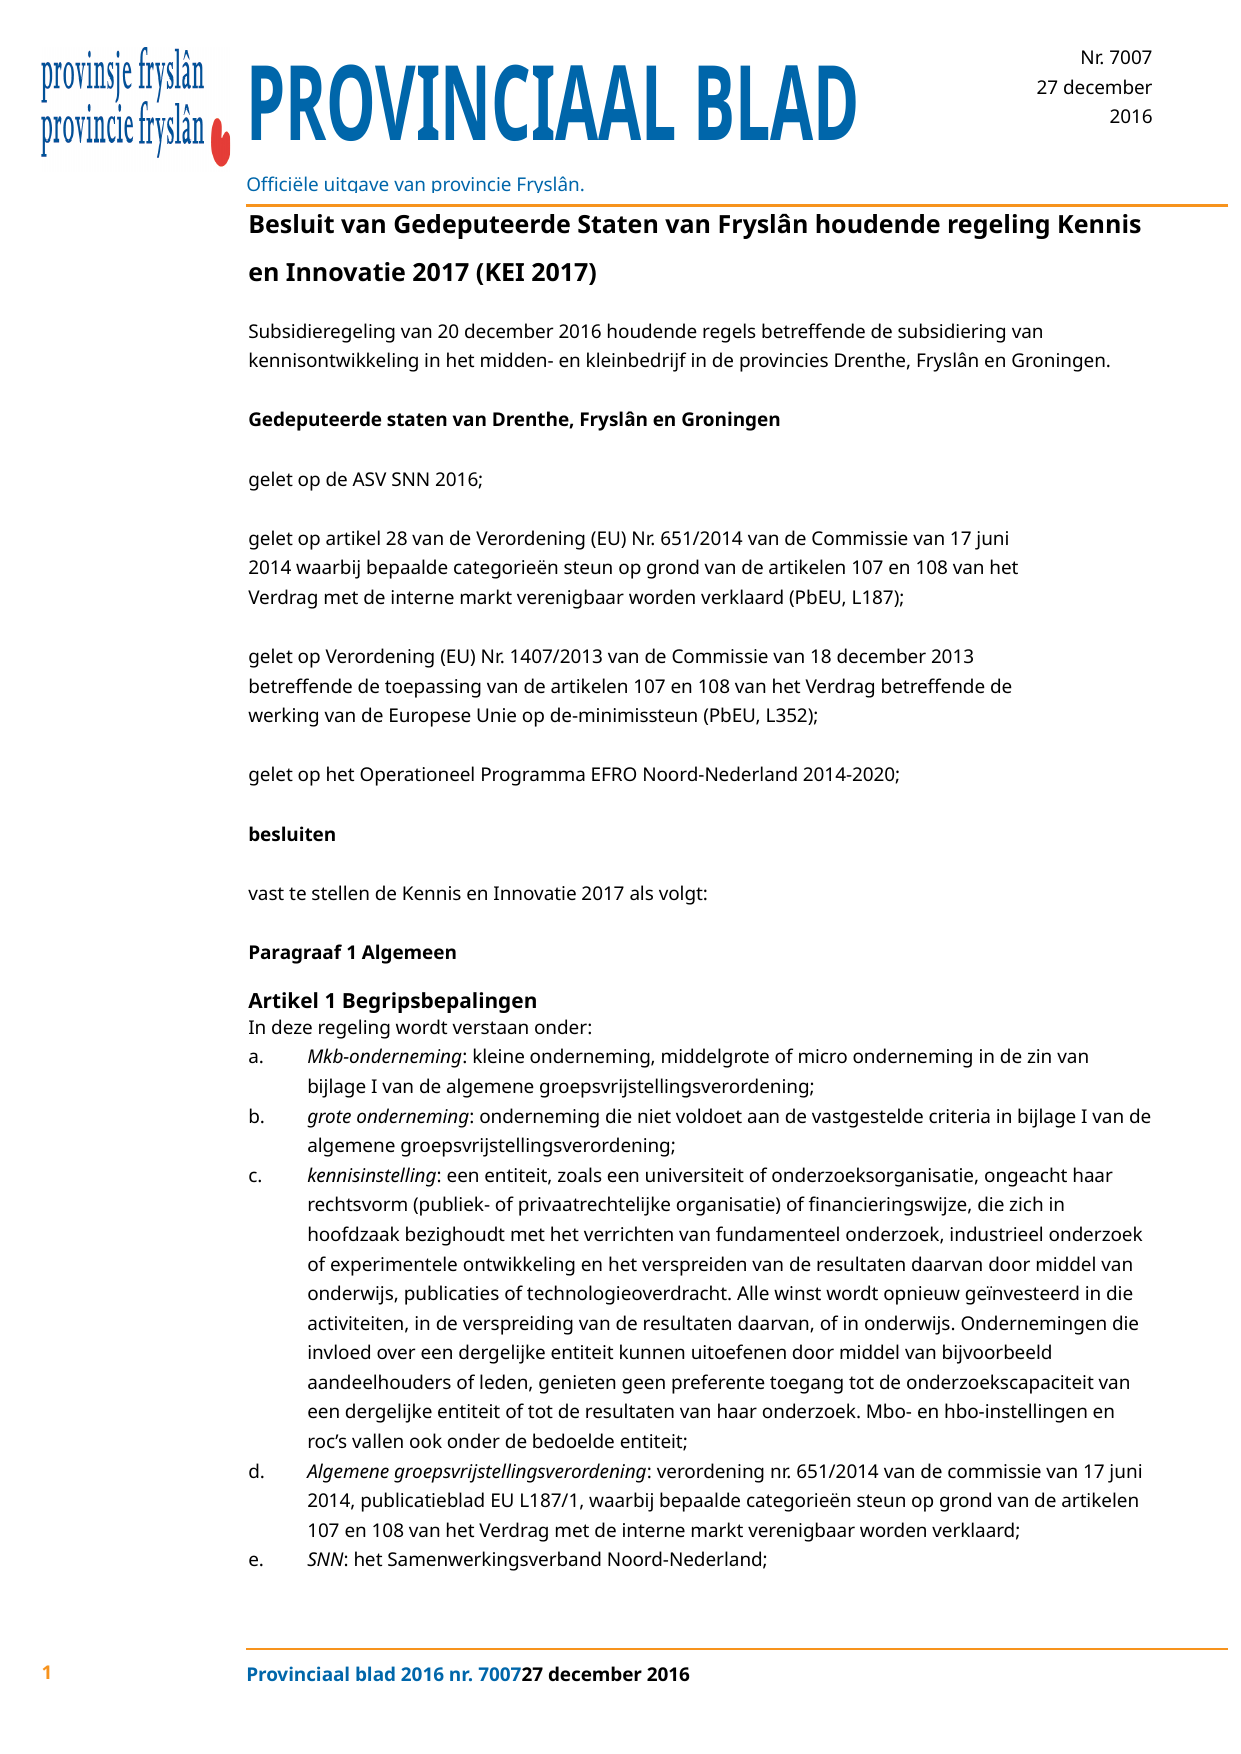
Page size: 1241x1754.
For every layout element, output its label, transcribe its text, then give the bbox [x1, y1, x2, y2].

text Subsidieregeling van 20 december 2016 houdende regels betreffende de subsidiering van kennisontwikkeling in het midden- en kleinbedrijf in de provincies Drenthe, Fryslân en Groningen. [248, 318, 1152, 373]
text betreffende de toepassing van de artikelen 107 en 108 van het Verdrag betreffende de [248, 673, 1152, 699]
text Paragraaf 1 Algemeen [248, 939, 1152, 965]
text In deze regeling wordt verstaan onder: [248, 1014, 1152, 1040]
text gelet op Verordening (EU) Nr. 1407/2013 van de Commissie van 18 december 2013 [248, 643, 1152, 669]
list Algemene groepsvrijstellingsverordening: verordening nr. 651/2014 van de commissie van 17 juni 2014, publicatieblad EU L187/1, waarbij bepaalde categorieën steun op grond van de artikelen 107 en 108 van het Verdrag met de interne markt verenigbaar worden verklaard; [248, 1458, 1152, 1543]
list Mkb-onderneming: kleine onderneming, middelgrote of micro onderneming in de zin van bijlage I van de algemene groepsvrijstellingsverordening; [248, 1044, 1152, 1099]
text besluiten [248, 821, 1152, 847]
text Verdrag met de interne markt verenigbaar worden verklaard (PbEU, L187); [248, 584, 1152, 610]
list kennisinstelling: een entiteit, zoals een universiteit of onderzoeksorganisatie, ongeacht haar rechtsvorm (publiek- of privaatrechtelijke organisatie) of financieringswijze, die zich in hoofdzaak bezighoudt met het verrichten van fundamenteel onderzoek, industrieel onderzoek of experimentele ontwikkeling en het verspreiden van de resultaten daarvan door middel van onderwijs, publicaties of technologieoverdracht. Alle winst wordt opnieuw geïnvesteerd in die activiteiten, in de verspreiding van de resultaten daarvan, of in onderwijs. Ondernemingen die invloed over een dergelijke entiteit kunnen uitoefenen door middel van bijvoorbeeld aandeelhouders of leden, genieten geen preferente toegang tot de onderzoekscapaciteit van een dergelijke entiteit of tot de resultaten van haar onderzoek. Mbo- en hbo-instellingen en roc’s vallen ook onder de bedoelde entiteit; [248, 1162, 1152, 1454]
text gelet op artikel 28 van de Verordening (EU) Nr. 651/2014 van de Commissie van 17 juni [248, 525, 1152, 551]
text Artikel 1 Begripsbepalingen [248, 986, 1152, 1014]
list SNN: het Samenwerkingsverband Noord-Nederland; [248, 1547, 1152, 1572]
list grote onderneming: onderneming die niet voldoet aan de vastgestelde criteria in bijlage I van de algemene groepsvrijstellingsverordening; [248, 1103, 1152, 1158]
text gelet op de ASV SNN 2016; [248, 466, 1152, 492]
picture [41, 47, 231, 172]
text gelet op het Operationeel Programma EFRO Noord-Nederland 2014-2020; [248, 762, 1152, 787]
text 2014 waarbij bepaalde categorieën steun op grond van de artikelen 107 en 108 van het [248, 554, 1152, 580]
text Besluit van Gedeputeerde Staten van Fryslân houdende regeling Kennis en Innovatie 2017 (KEI 2017) [248, 207, 1152, 288]
text vast te stellen de Kennis en Innovatie 2017 als volgt: [248, 880, 1152, 906]
text Gedeputeerde staten van Drenthe, Fryslân en Groningen [248, 407, 1152, 432]
text werking van de Europese Unie op de-minimissteun (PbEU, L352); [248, 702, 1152, 728]
